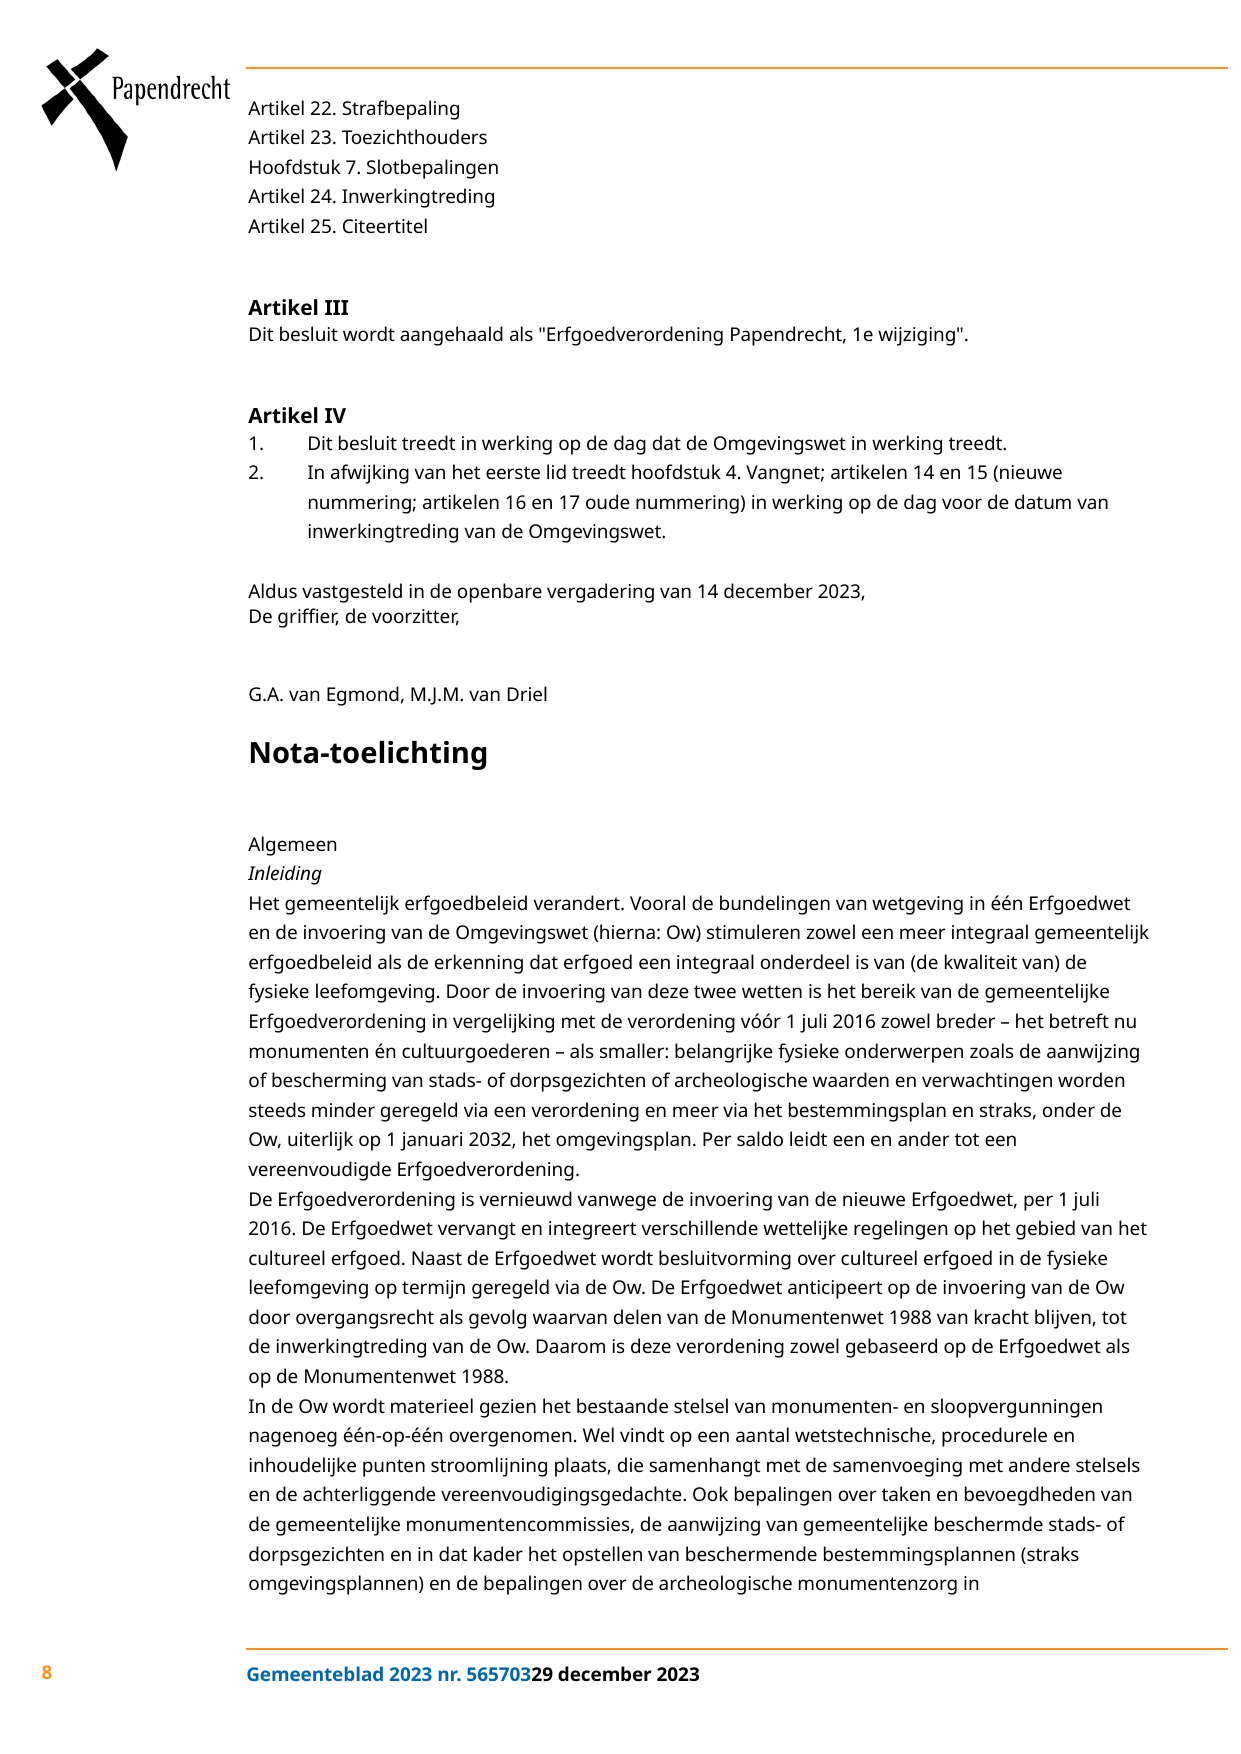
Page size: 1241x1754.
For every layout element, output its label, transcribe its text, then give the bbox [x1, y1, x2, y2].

text Artikel IV [248, 402, 1152, 430]
text Artikel 25. Citeertitel [248, 213, 1152, 239]
text Dit besluit wordt aangehaald als "Erfgoedverordening Papendrecht, 1e wijziging". [248, 322, 1152, 347]
list Dit besluit treedt in werking op de dag dat de Omgevingswet in werking treedt. [248, 430, 1152, 456]
text G.A. van Egmond, M.J.M. van Driel [248, 681, 1152, 707]
text Het gemeentelijk erfgoedbeleid verandert. Vooral de bundelingen van wetgeving in één Erfgoedwet en de invoering van de Omgevingswet (hierna: Ow) stimuleren zowel een meer integraal gemeentelijk erfgoedbeleid als de erkenning dat erfgoed een integraal onderdeel is van (de kwaliteit van) de fysieke leefomgeving. Door de invoering van deze twee wetten is het bereik van de gemeentelijke Erfgoedverordening in vergelijking met de verordening vóór 1 juli 2016 zowel breder – het betreft nu monumenten én cultuurgoederen – als smaller: belangrijke fysieke onderwerpen zoals de aanwijzing of bescherming van stads- of dorpsgezichten of archeologische waarden en verwachtingen worden steeds minder geregeld via een verordening en meer via het bestemmingsplan en straks, onder de Ow, uiterlijk op 1 januari 2032, het omgevingsplan. Per saldo leidt een en ander tot een vereenvoudigde Erfgoedverordening. [248, 890, 1152, 1182]
text Inleiding [248, 860, 1152, 886]
text De Erfgoedverordening is vernieuwd vanwege de invoering van de nieuwe Erfgoedwet, per 1 juli 2016. De Erfgoedwet vervangt en integreert verschillende wettelijke regelingen op het gebied van het cultureel erfgoed. Naast de Erfgoedwet wordt besluitvorming over cultureel erfgoed in de fysieke leefomgeving op termijn geregeld via de Ow. De Erfgoedwet anticipeert op de invoering van de Ow door overgangsrecht als gevolg waarvan delen van de Monumentenwet 1988 van kracht blijven, tot de inwerkingtreding van de Ow. Daarom is deze verordening zowel gebaseerd op de Erfgoedwet als op de Monumentenwet 1988. [248, 1186, 1152, 1389]
text Artikel III [248, 293, 1152, 322]
text Nota-toelichting [248, 732, 1152, 772]
text Aldus vastgesteld in de openbare vergadering van 14 december 2023, [248, 578, 1152, 604]
text Algemeen [248, 831, 1152, 856]
picture [41, 47, 231, 172]
text Artikel 24. Inwerkingtreding [248, 183, 1152, 209]
text Hoofdstuk 7. Slotbepalingen [248, 154, 1152, 180]
text Artikel 22. Strafbepaling [248, 95, 1152, 121]
text Artikel 23. Toezichthouders [248, 124, 1152, 150]
text De griffier, de voorzitter, [248, 604, 1152, 629]
list In afwijking van het eerste lid treedt hoofdstuk 4. Vangnet; artikelen 14 en 15 (nieuwe nummering; artikelen 16 en 17 oude nummering) in werking op de dag voor de datum van inwerkingtreding van de Omgevingswet. [248, 459, 1152, 544]
text In de Ow wordt materieel gezien het bestaande stelsel van monumenten- en sloopvergunningen nagenoeg één-op-één overgenomen. Wel vindt op een aantal wetstechnische, procedurele en inhoudelijke punten stroomlijning plaats, die samenhangt met de samenvoeging met andere stelsels en de achterliggende vereenvoudigingsgedachte. Ook bepalingen over taken en bevoegdheden van de gemeentelijke monumentencommissies, de aanwijzing van gemeentelijke beschermde stads- of dorpsgezichten en in dat kader het opstellen van beschermende bestemmingsplannen (straks omgevingsplannen) en de bepalingen over de archeologische monumentenzorg in [248, 1393, 1152, 1596]
